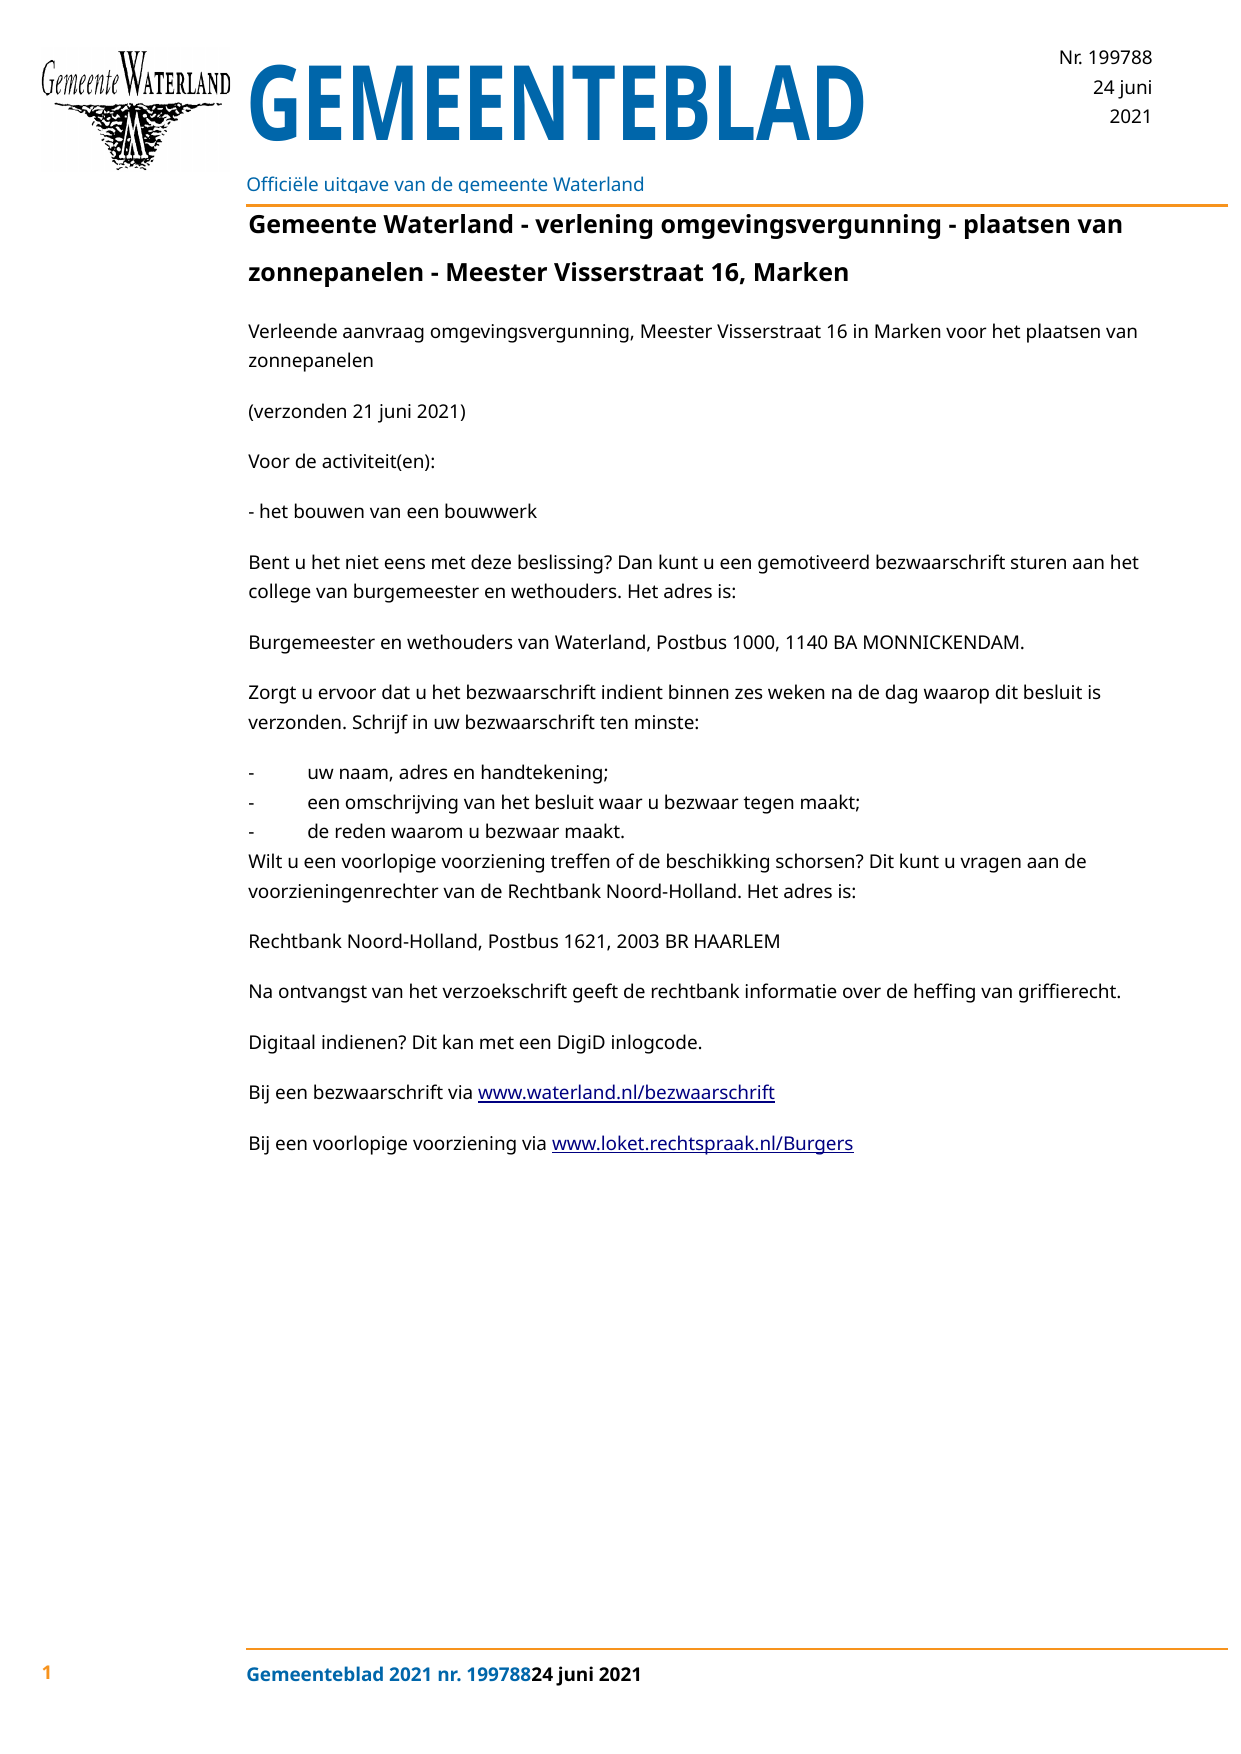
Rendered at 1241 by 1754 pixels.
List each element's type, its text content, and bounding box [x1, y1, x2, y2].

text (verzonden 21 juni 2021) [248, 398, 1152, 424]
text Rechtbank Noord-Holland, Postbus 1621, 2003 BR HAARLEM [248, 928, 1152, 954]
text Gemeente Waterland - verlening omgevingsvergunning - plaatsen van zonnepanelen - Meester Visserstraat 16, Marken [248, 207, 1152, 288]
list uw naam, adres en handtekening; [248, 759, 1152, 785]
text Bij een bezwaarschrift via www.waterland.nl/bezwaarschrift [248, 1079, 1152, 1105]
text Digitaal indienen? Dit kan met een DigiD inlogcode. [248, 1029, 1152, 1055]
text Zorgt u ervoor dat u het bezwaarschrift indient binnen zes weken na de dag waarop dit besluit is verzonden. Schrijf in uw bezwaarschrift ten minste: [248, 679, 1152, 735]
text Bent u het niet eens met deze beslissing? Dan kunt u een gemotiveerd bezwaarschrift sturen aan het college van burgemeester en wethouders. Het adres is: [248, 549, 1152, 604]
text Burgemeester en wethouders van Waterland, Postbus 1000, 1140 BA MONNICKENDAM. [248, 629, 1152, 655]
picture [41, 47, 231, 172]
list de reden waarom u bezwaar maakt. [248, 819, 1152, 844]
text - het bouwen van een bouwwerk [248, 499, 1152, 524]
text Voor de activiteit(en): [248, 448, 1152, 474]
text Verleende aanvraag omgevingsvergunning, Meester Visserstraat 16 in Marken voor het plaatsen van zonnepanelen [248, 318, 1152, 373]
text Na ontvangst van het verzoekschrift geeft de rechtbank informatie over de heffing van griffierecht. [248, 979, 1152, 1004]
text Bij een voorlopige voorziening via www.loket.rechtspraak.nl/Burgers [248, 1130, 1152, 1156]
list een omschrijving van het besluit waar u bezwaar tegen maakt; [248, 789, 1152, 815]
text Wilt u een voorlopige voorziening treffen of de beschikking schorsen? Dit kunt u vragen aan de voorzieningenrechter van de Rechtbank Noord-Holland. Het adres is: [248, 848, 1152, 904]
